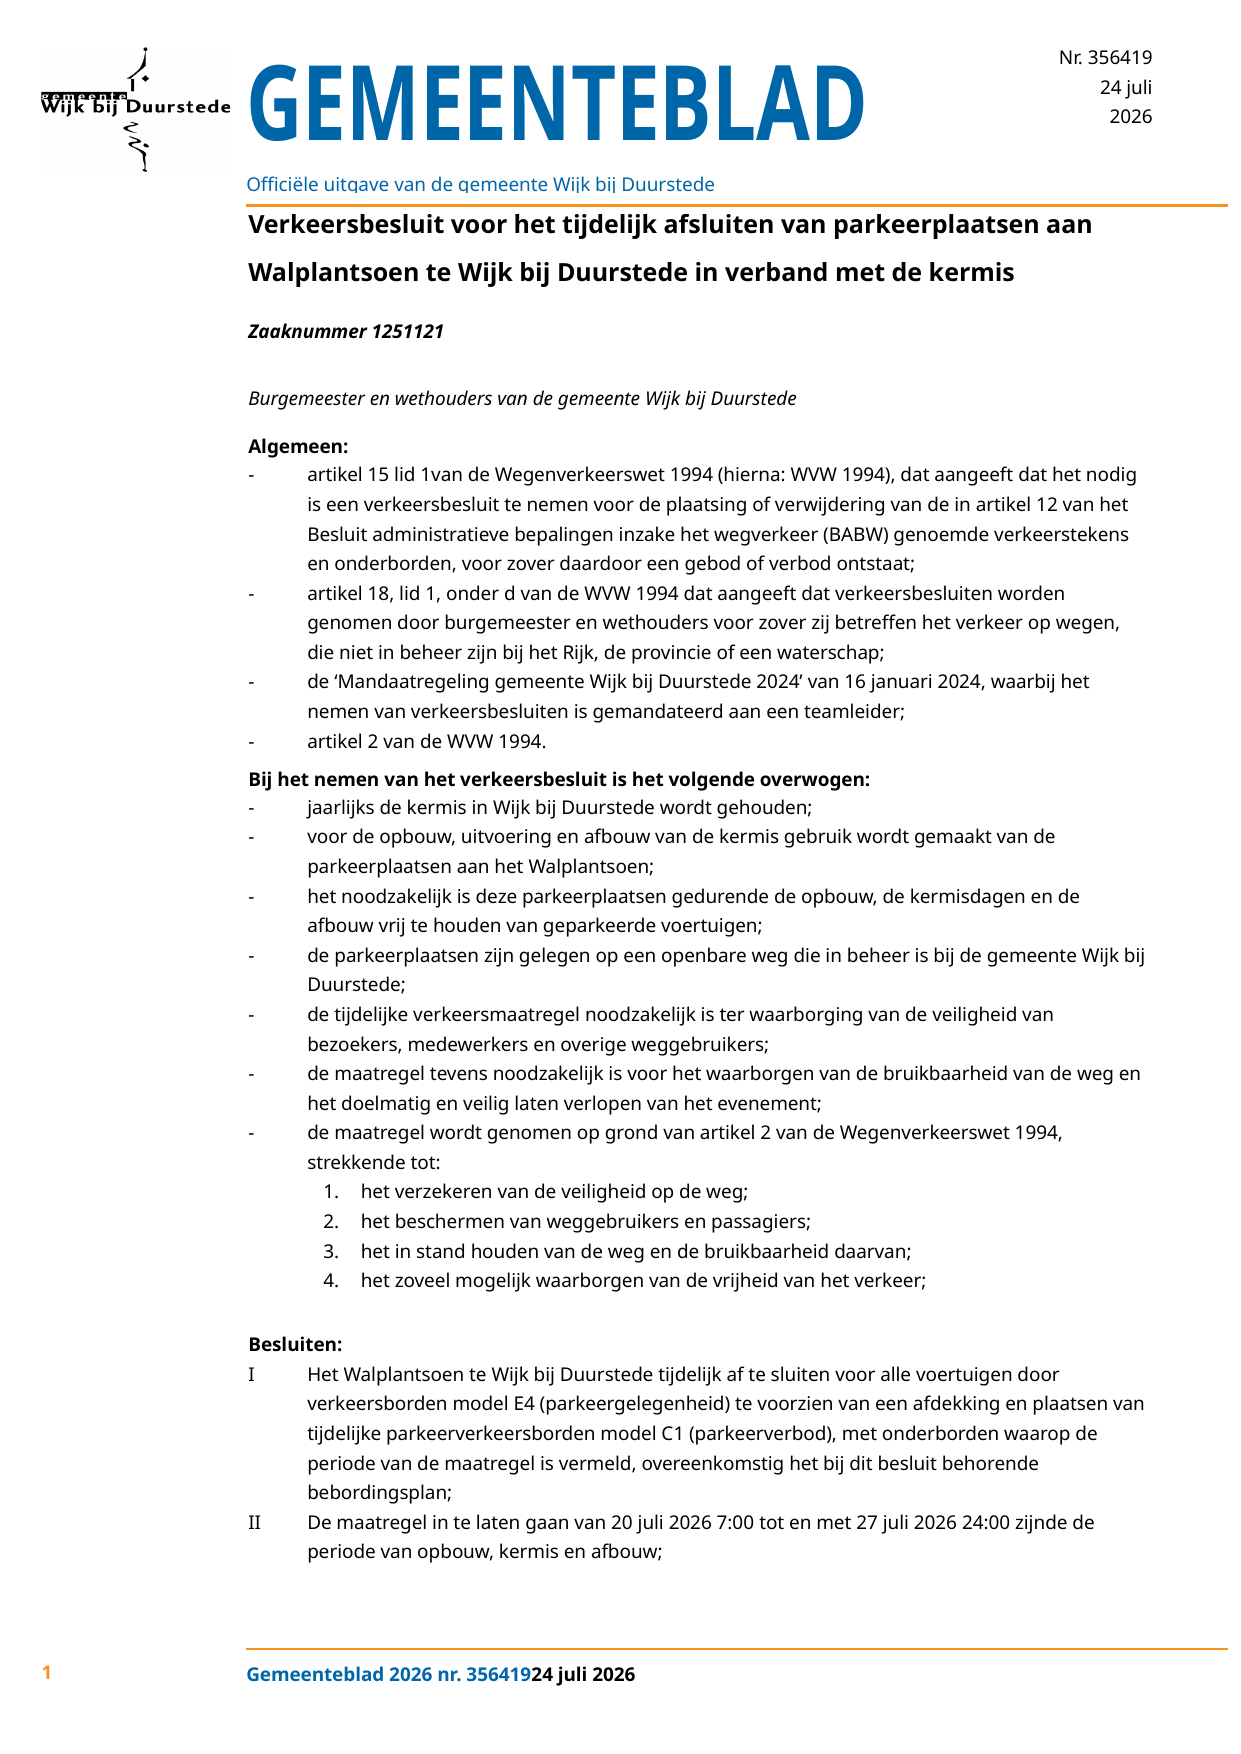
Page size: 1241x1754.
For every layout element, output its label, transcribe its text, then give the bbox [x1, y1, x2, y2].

list de ‘Mandaatregeling gemeente Wijk bij Duurstede 2024’ van 16 januari 2024, waarbij het nemen van verkeersbesluiten is gemandateerd aan een teamleider; [248, 669, 1152, 724]
text Zaaknummer 1251121 [248, 318, 1152, 344]
list de maatregel tevens noodzakelijk is voor het waarborgen van de bruikbaarheid van de weg en het doelmatig en veilig laten verlopen van het evenement; [248, 1060, 1152, 1116]
list het verzekeren van de veiligheid op de weg; [323, 1179, 1152, 1204]
list de parkeerplaatsen zijn gelegen op een openbare weg die in beheer is bij de gemeente Wijk bij Duurstede; [248, 942, 1152, 997]
list artikel 18, lid 1, onder d van de WVW 1994 dat aangeeft dat verkeersbesluiten worden genomen door burgemeester en wethouders voor zover zij betreffen het verkeer op wegen, die niet in beheer zijn bij het Rijk, de provincie of een waterschap; [248, 580, 1152, 665]
list artikel 15 lid 1van de Wegenverkeerswet 1994 (hierna: WVW 1994), dat aangeeft dat het nodig is een verkeersbesluit te nemen voor de plaatsing of verwijdering van de in artikel 12 van het Besluit administratieve bepalingen inzake het wegverkeer (BABW) genoemde verkeerstekens en onderborden, voor zover daardoor een gebod of verbod ontstaat; [248, 462, 1152, 576]
list de tijdelijke verkeersmaatregel noodzakelijk is ter waarborging van de veiligheid van bezoekers, medewerkers en overige weggebruikers; [248, 1001, 1152, 1056]
list het zoveel mogelijk waarborgen van de vrijheid van het verkeer; [323, 1267, 1152, 1293]
list jaarlijks de kermis in Wijk bij Duurstede wordt gehouden; [248, 794, 1152, 820]
list het in stand houden van de weg en de bruikbaarheid daarvan; [323, 1238, 1152, 1263]
list voor de opbouw, uitvoering en afbouw van de kermis gebruik wordt gemaakt van de parkeerplaatsen aan het Walplantsoen; [248, 824, 1152, 879]
text Burgemeester en wethouders van de gemeente Wijk bij Duurstede [248, 386, 1152, 411]
list het beschermen van weggebruikers en passagiers; [323, 1208, 1152, 1234]
text Verkeersbesluit voor het tijdelijk afsluiten van parkeerplaatsen aan Walplantsoen te Wijk bij Duurstede in verband met de kermis [248, 207, 1152, 288]
list het noodzakelijk is deze parkeerplaatsen gedurende de opbouw, de kermisdagen en de afbouw vrij te houden van geparkeerde voertuigen; [248, 883, 1152, 938]
picture [41, 47, 231, 172]
list artikel 2 van de WVW 1994. [248, 728, 1152, 753]
list De maatregel in te laten gaan van 20 juli 2026 7:00 tot en met 27 juli 2026 24:00 zijnde de periode van opbouw, kermis en afbouw; [248, 1509, 1152, 1564]
text Algemeen: [248, 433, 1152, 459]
list Het Walplantsoen te Wijk bij Duurstede tijdelijk af te sluiten voor alle voertuigen door verkeersborden model E4 (parkeergelegenheid) te voorzien van een afdekking en plaatsen van tijdelijke parkeerverkeersborden model C1 (parkeerverbod), met onderborden waarop de periode van de maatregel is vermeld, overeenkomstig het bij dit besluit behorende bebordingsplan; [248, 1361, 1152, 1505]
text Besluiten: [248, 1331, 1152, 1357]
text Bij het nemen van het verkeersbesluit is het volgende overwogen: [248, 766, 1152, 791]
list de maatregel wordt genomen op grond van artikel 2 van de Wegenverkeerswet 1994, strekkende tot: [248, 1119, 1152, 1175]
